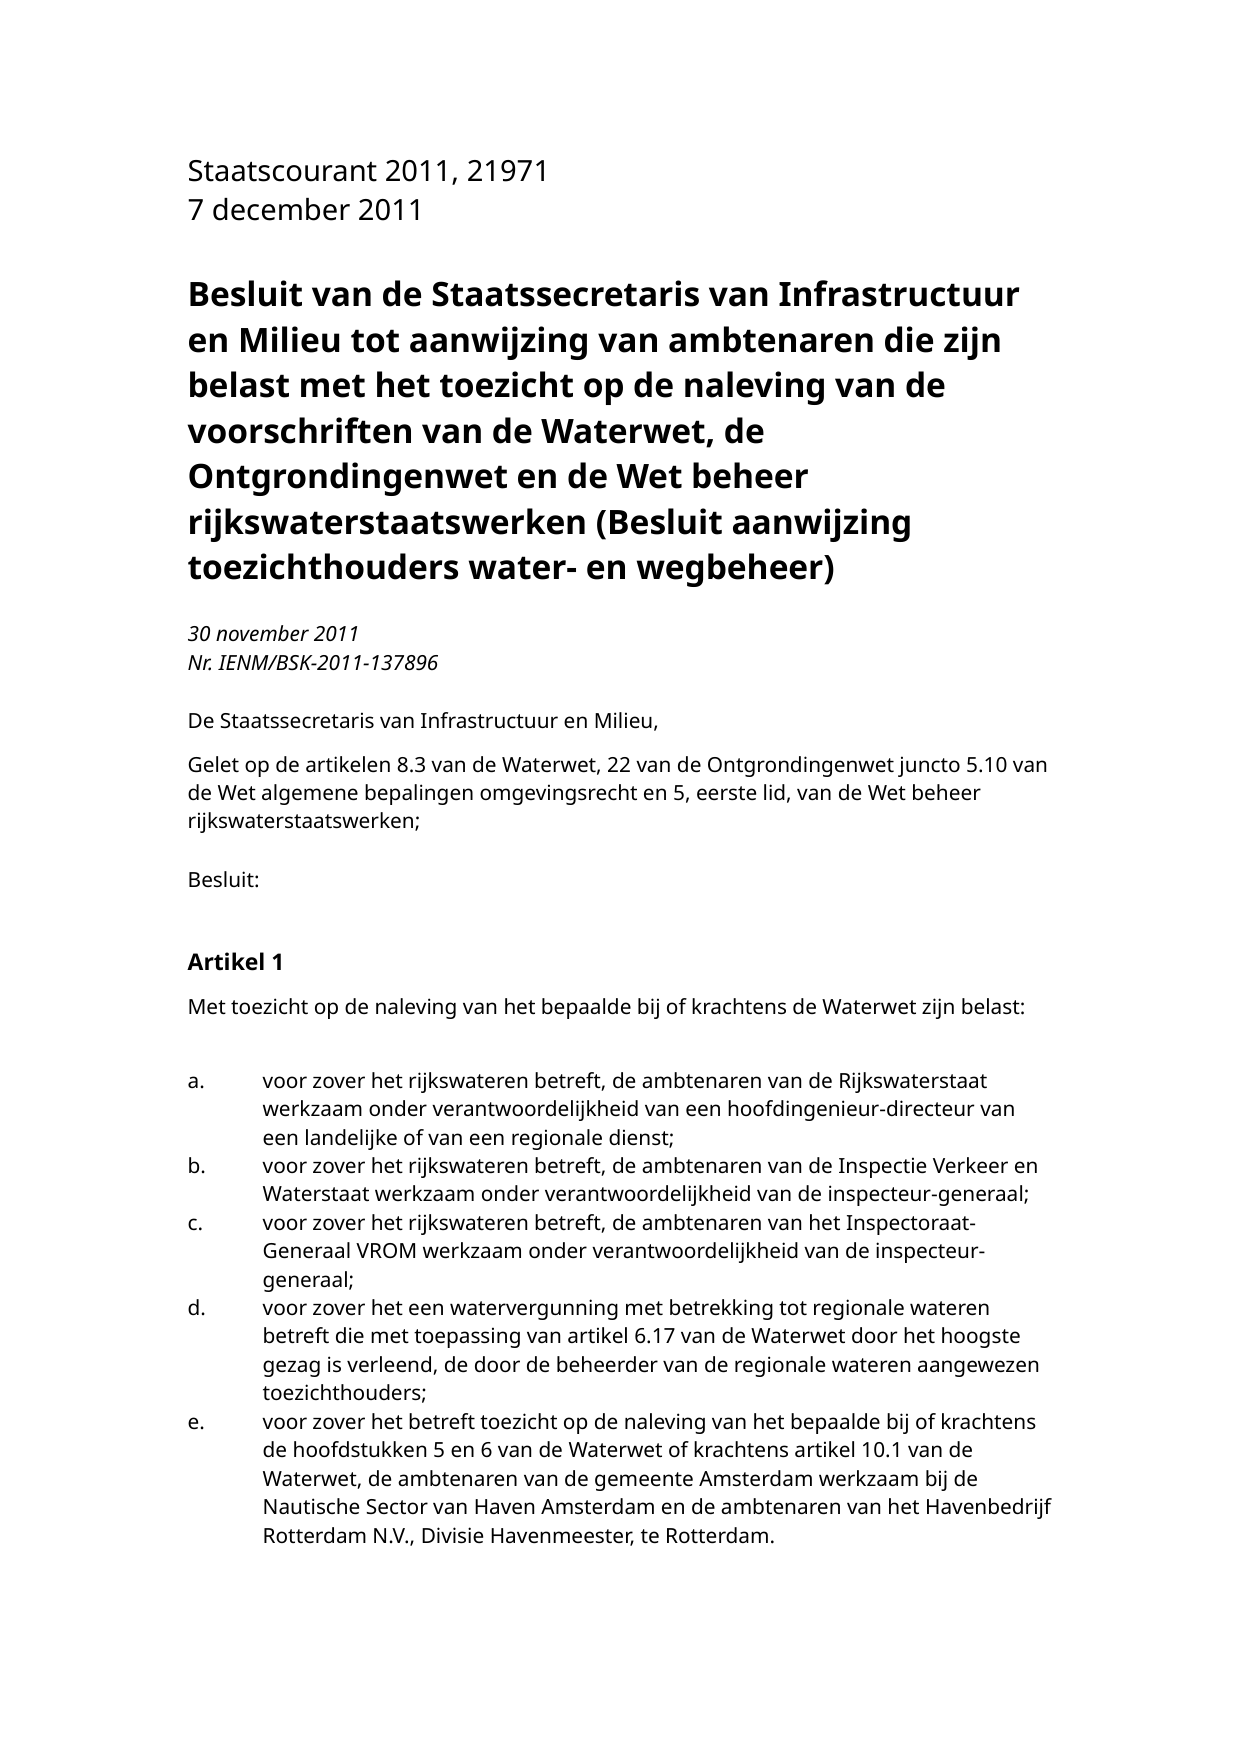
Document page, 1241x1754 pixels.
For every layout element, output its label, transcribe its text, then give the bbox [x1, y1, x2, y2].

list voor zover het rijkswateren betreft, de ambtenaren van de Inspectie Verkeer en Waterstaat werkzaam onder verantwoordelijkheid van de inspecteur-generaal; [187, 1151, 1053, 1208]
text 7 december 2011 [187, 190, 1053, 229]
text Nr. IENM/BSK-2011-137896 [187, 648, 1053, 676]
list voor zover het rijkswateren betreft, de ambtenaren van het Inspectoraat-Generaal VROM werkzaam onder verantwoordelijkheid van de inspecteur-generaal; [187, 1208, 1053, 1293]
text Staatscourant 2011, 21971 [187, 150, 1053, 190]
list voor zover het een watervergunning met betrekking tot regionale wateren betreft die met toepassing van artikel 6.17 van de Waterwet door het hoogste gezag is verleend, de door de beheerder van de regionale wateren aangewezen toezichthouders; [187, 1293, 1053, 1407]
text Gelet op de artikelen 8.3 van de Waterwet, 22 van de Ontgrondingenwet juncto 5.10 van de Wet algemene bepalingen omgevingsrecht en 5, eerste lid, van de Wet beheer rijkswaterstaatswerken; [187, 750, 1053, 835]
text Besluit: [187, 865, 1053, 893]
text Met toezicht op de naleving van het bepaalde bij of krachtens de Waterwet zijn belast: [187, 992, 1053, 1021]
text 30 november 2011 [187, 619, 1053, 648]
list voor zover het rijkswateren betreft, de ambtenaren van de Rijkswaterstaat werkzaam onder verantwoordelijkheid van een hoofdingenieur-directeur van een landelijke of van een regionale dienst; [187, 1066, 1053, 1151]
subtitle Besluit van de Staatssecretaris van Infrastructuur en Milieu tot aanwijzing van ambtenaren die zijn belast met het toezicht op de naleving van de voorschriften van de Waterwet, de Ontgrondingenwet en de Wet beheer rijkswaterstaatswerken (Besluit aanwijzing toezichthouders water- en wegbeheer) [187, 271, 1053, 589]
subtitle Artikel 1 [187, 946, 1053, 977]
list voor zover het betreft toezicht op de naleving van het bepaalde bij of krachtens de hoofdstukken 5 en 6 van de Waterwet of krachtens artikel 10.1 van de Waterwet, de ambtenaren van de gemeente Amsterdam werkzaam bij de Nautische Sector van Haven Amsterdam en de ambtenaren van het Havenbedrijf Rotterdam N.V., Divisie Havenmeester, te Rotterdam. [187, 1407, 1053, 1549]
text De Staatssecretaris van Infrastructuur en Milieu, [187, 706, 1053, 735]
